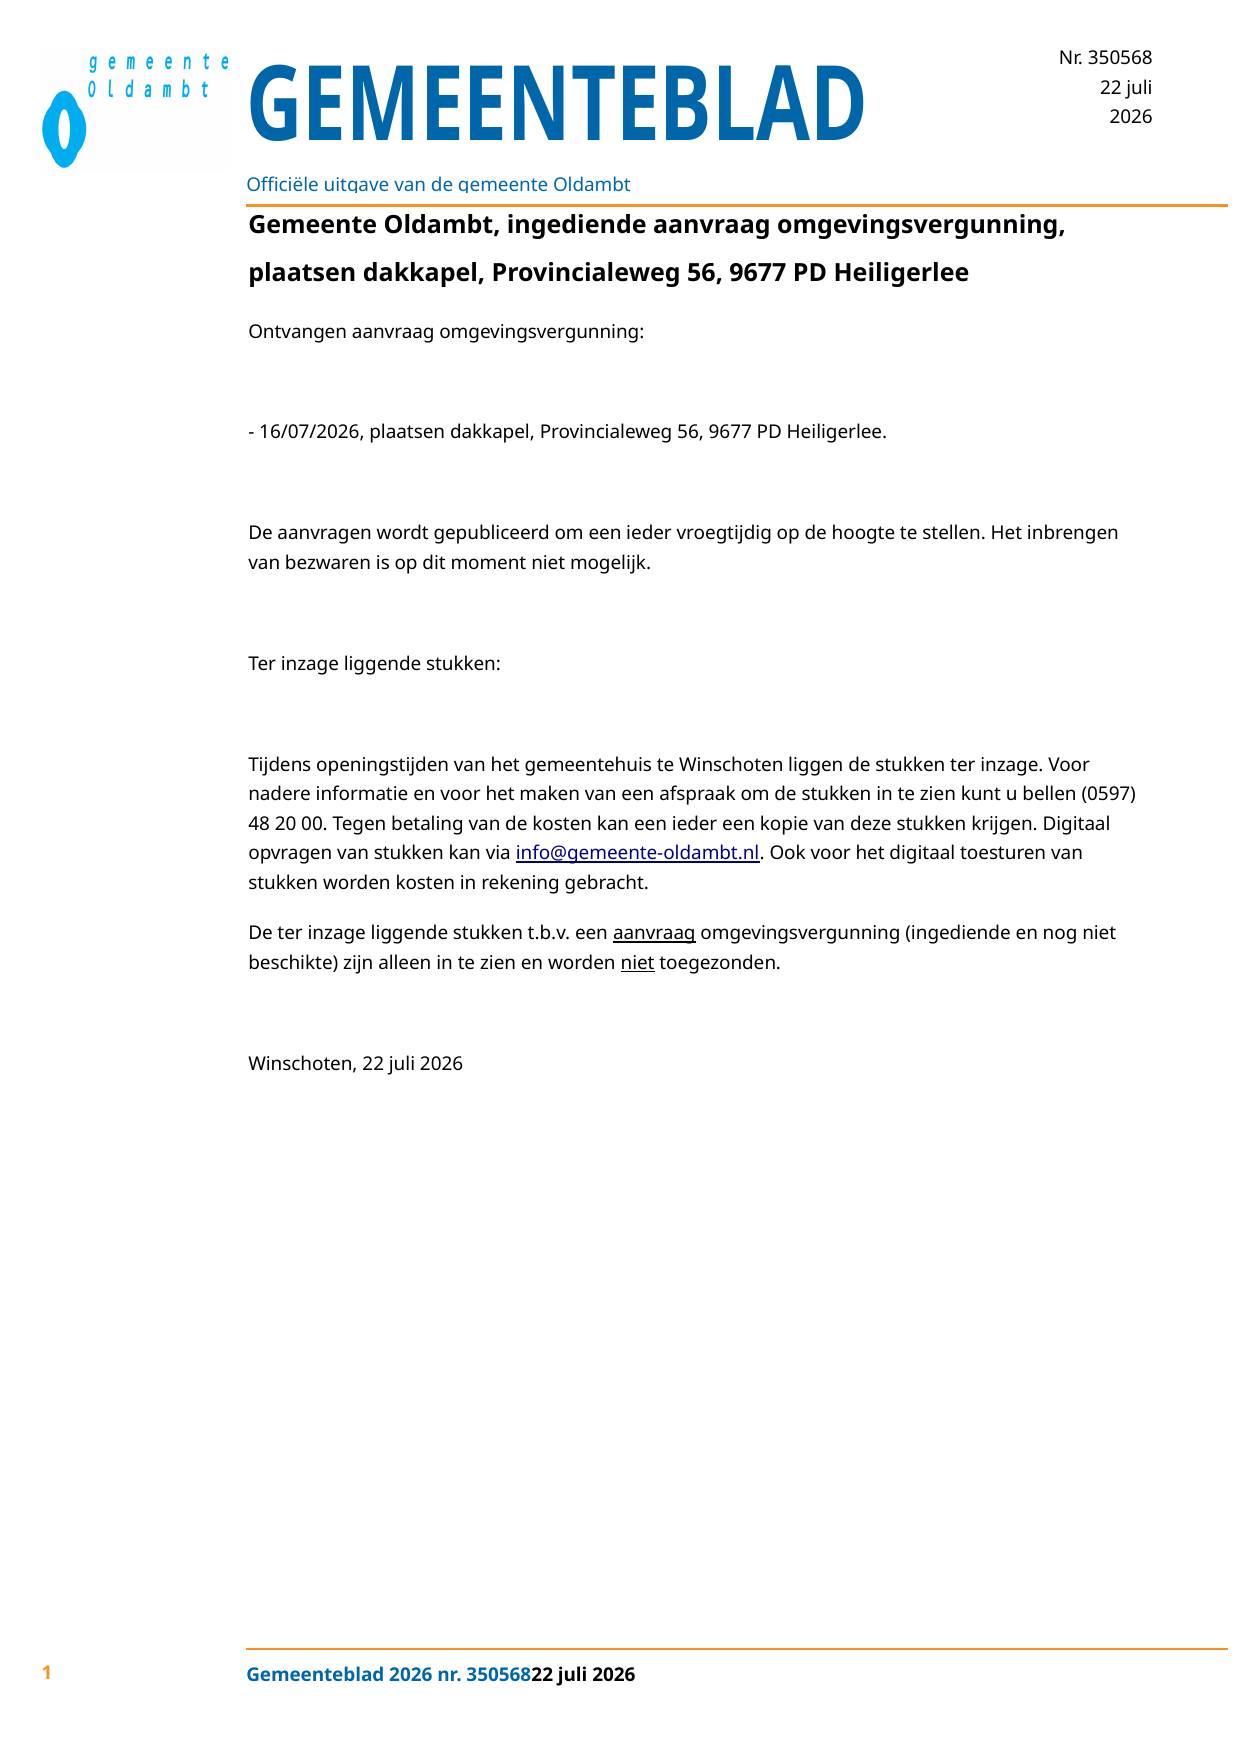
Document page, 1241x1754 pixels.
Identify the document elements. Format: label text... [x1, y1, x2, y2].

text De aanvragen wordt gepubliceerd om een ieder vroegtijdig op de hoogte te stellen. Het inbrengen van bezwaren is op dit moment niet mogelijk. [248, 519, 1152, 575]
picture [41, 47, 231, 172]
text De ter inzage liggende stukken t.b.v. een aanvraag omgevingsvergunning (ingediende en nog niet beschikte) zijn alleen in te zien en worden niet toegezonden. [248, 919, 1152, 975]
text Ontvangen aanvraag omgevingsvergunning: [248, 318, 1152, 344]
text Winschoten, 22 juli 2026 [248, 1050, 1152, 1076]
text Tijdens openingstijden van het gemeentehuis te Winschoten liggen de stukken ter inzage. Voor nadere informatie en voor het maken van een afspraak om de stukken in te zien kunt u bellen (0597) 48 20 00. Tegen betaling van de kosten kan een ieder een kopie van deze stukken krijgen. Digitaal opvragen van stukken kan via info@gemeente-oldambt.nl. Ook voor het digitaal toesturen van stukken worden kosten in rekening gebracht. [248, 751, 1152, 895]
text - 16/07/2026, plaatsen dakkapel, Provincialeweg 56, 9677 PD Heiligerlee. [248, 419, 1152, 444]
text Gemeente Oldambt, ingediende aanvraag omgevingsvergunning, plaatsen dakkapel, Provincialeweg 56, 9677 PD Heiligerlee [248, 207, 1152, 288]
text Ter inzage liggende stukken: [248, 650, 1152, 676]
